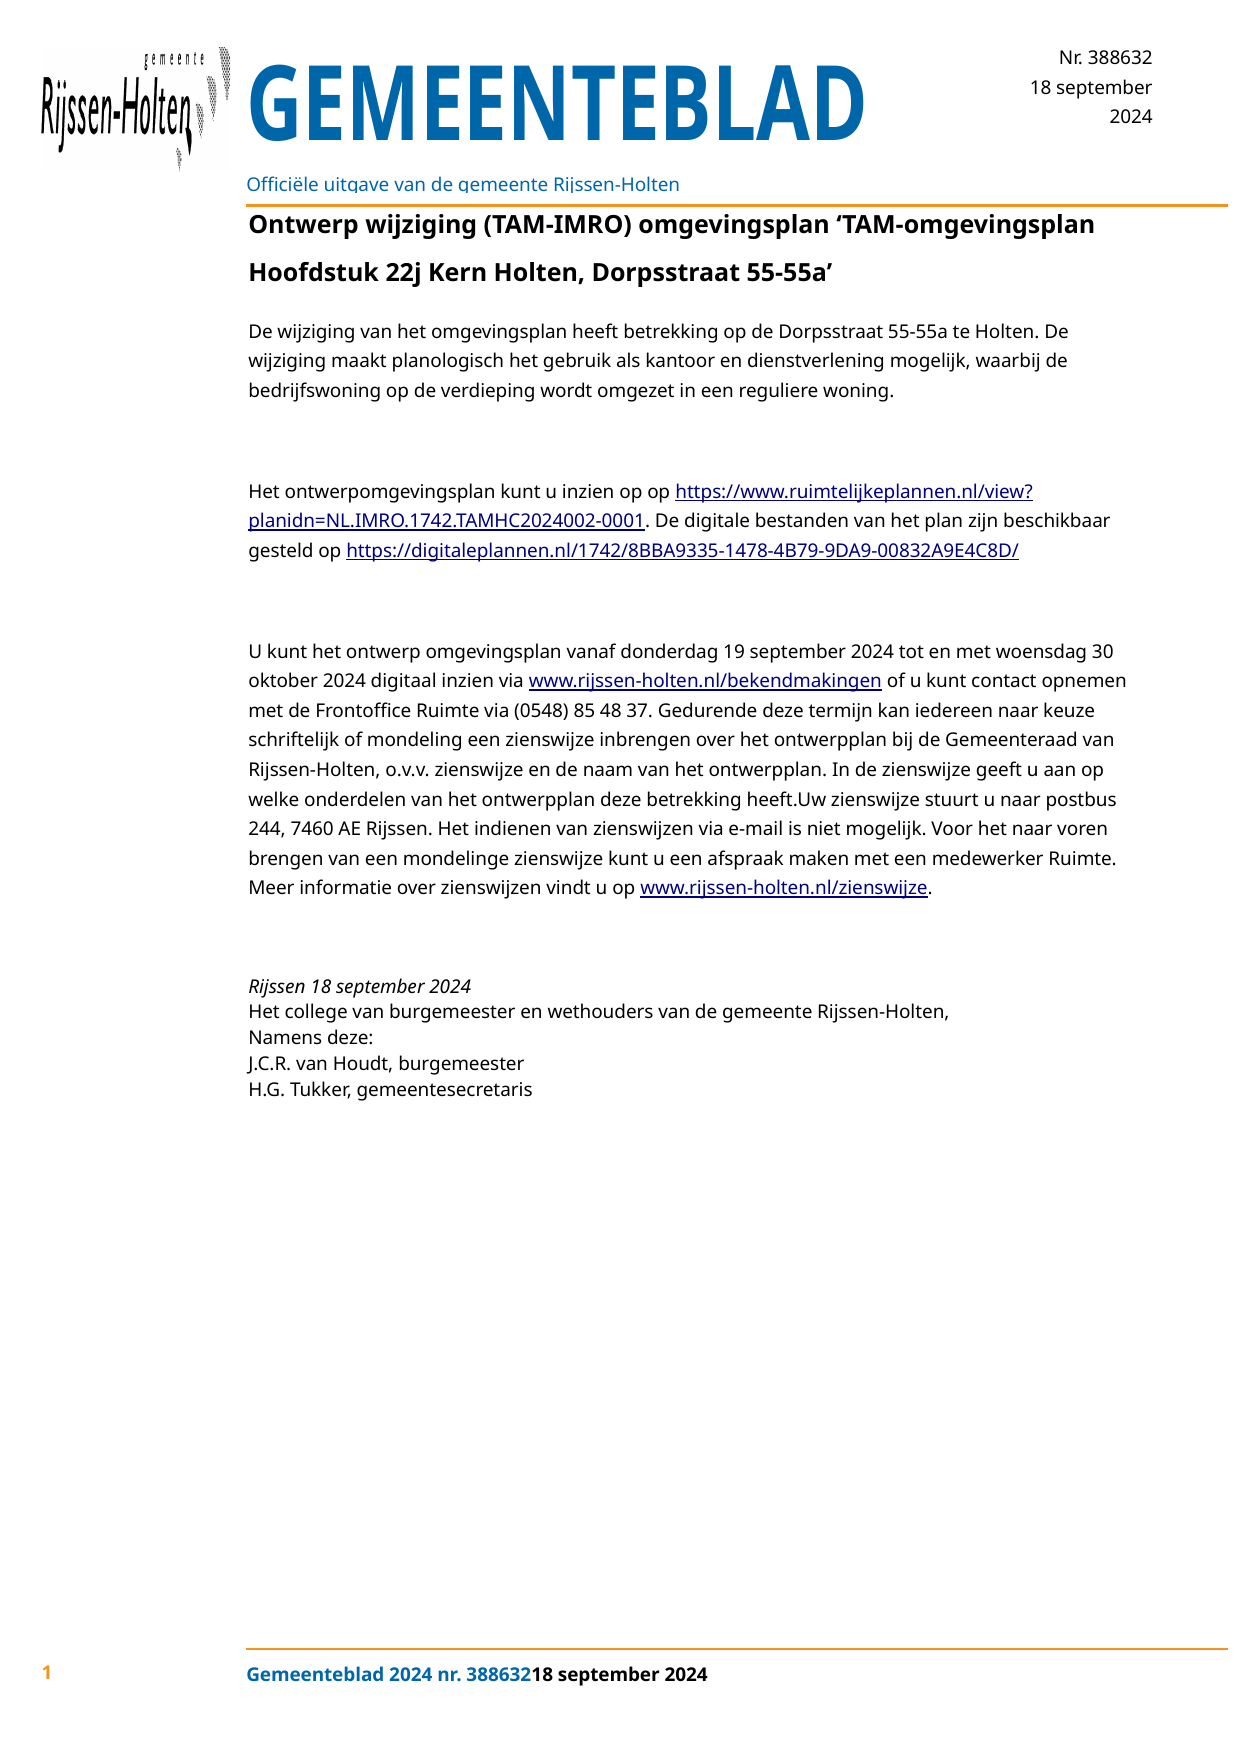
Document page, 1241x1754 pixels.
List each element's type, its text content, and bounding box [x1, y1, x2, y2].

text Ontwerp wijziging (TAM-IMRO) omgevingsplan ‘TAM-omgevingsplan Hoofdstuk 22j Kern Holten, Dorpsstraat 55-55a’ [248, 207, 1152, 288]
text H.G. Tukker, gemeentesecretaris [248, 1076, 1152, 1101]
text U kunt het ontwerp omgevingsplan vanaf donderdag 19 september 2024 tot en met woensdag 30 oktober 2024 digitaal inzien via www.rijssen-holten.nl/bekendmakingen of u kunt contact opnemen met de Frontoffice Ruimte via (0548) 85 48 37. Gedurende deze termijn kan iedereen naar keuze schriftelijk of mondeling een zienswijze inbrengen over het ontwerpplan bij de Gemeenteraad van Rijssen-Holten, o.v.v. zienswijze en de naam van het ontwerpplan. In de zienswijze geeft u aan op welke onderdelen van het ontwerpplan deze betrekking heeft.Uw zienswijze stuurt u naar postbus 244, 7460 AE Rijssen. Het indienen van zienswijzen via e-mail is niet mogelijk. Voor het naar voren brengen van een mondelinge zienswijze kunt u een afspraak maken met een medewerker Ruimte. Meer informatie over zienswijzen vindt u op www.rijssen-holten.nl/zienswijze. [248, 638, 1152, 900]
picture [41, 47, 231, 172]
text De wijziging van het omgevingsplan heeft betrekking op de Dorpsstraat 55-55a te Holten. De wijziging maakt planologisch het gebruik als kantoor en dienstverlening mogelijk, waarbij de bedrijfswoning op de verdieping wordt omgezet in een reguliere woning. [248, 318, 1152, 403]
text Het ontwerpomgevingsplan kunt u inzien op op https://www.ruimtelijkeplannen.nl/view?planidn=NL.IMRO.1742.TAMHC2024002-0001. De digitale bestanden van het plan zijn beschikbaar gesteld op https://digitaleplannen.nl/1742/8BBA9335-1478-4B79-9DA9-00832A9E4C8D/ [248, 478, 1152, 563]
text Namens deze: [248, 1024, 1152, 1050]
text Rijssen 18 september 2024 [248, 973, 1152, 998]
text J.C.R. van Houdt, burgemeester [248, 1050, 1152, 1076]
text Het college van burgemeester en wethouders van de gemeente Rijssen-Holten, [248, 998, 1152, 1024]
